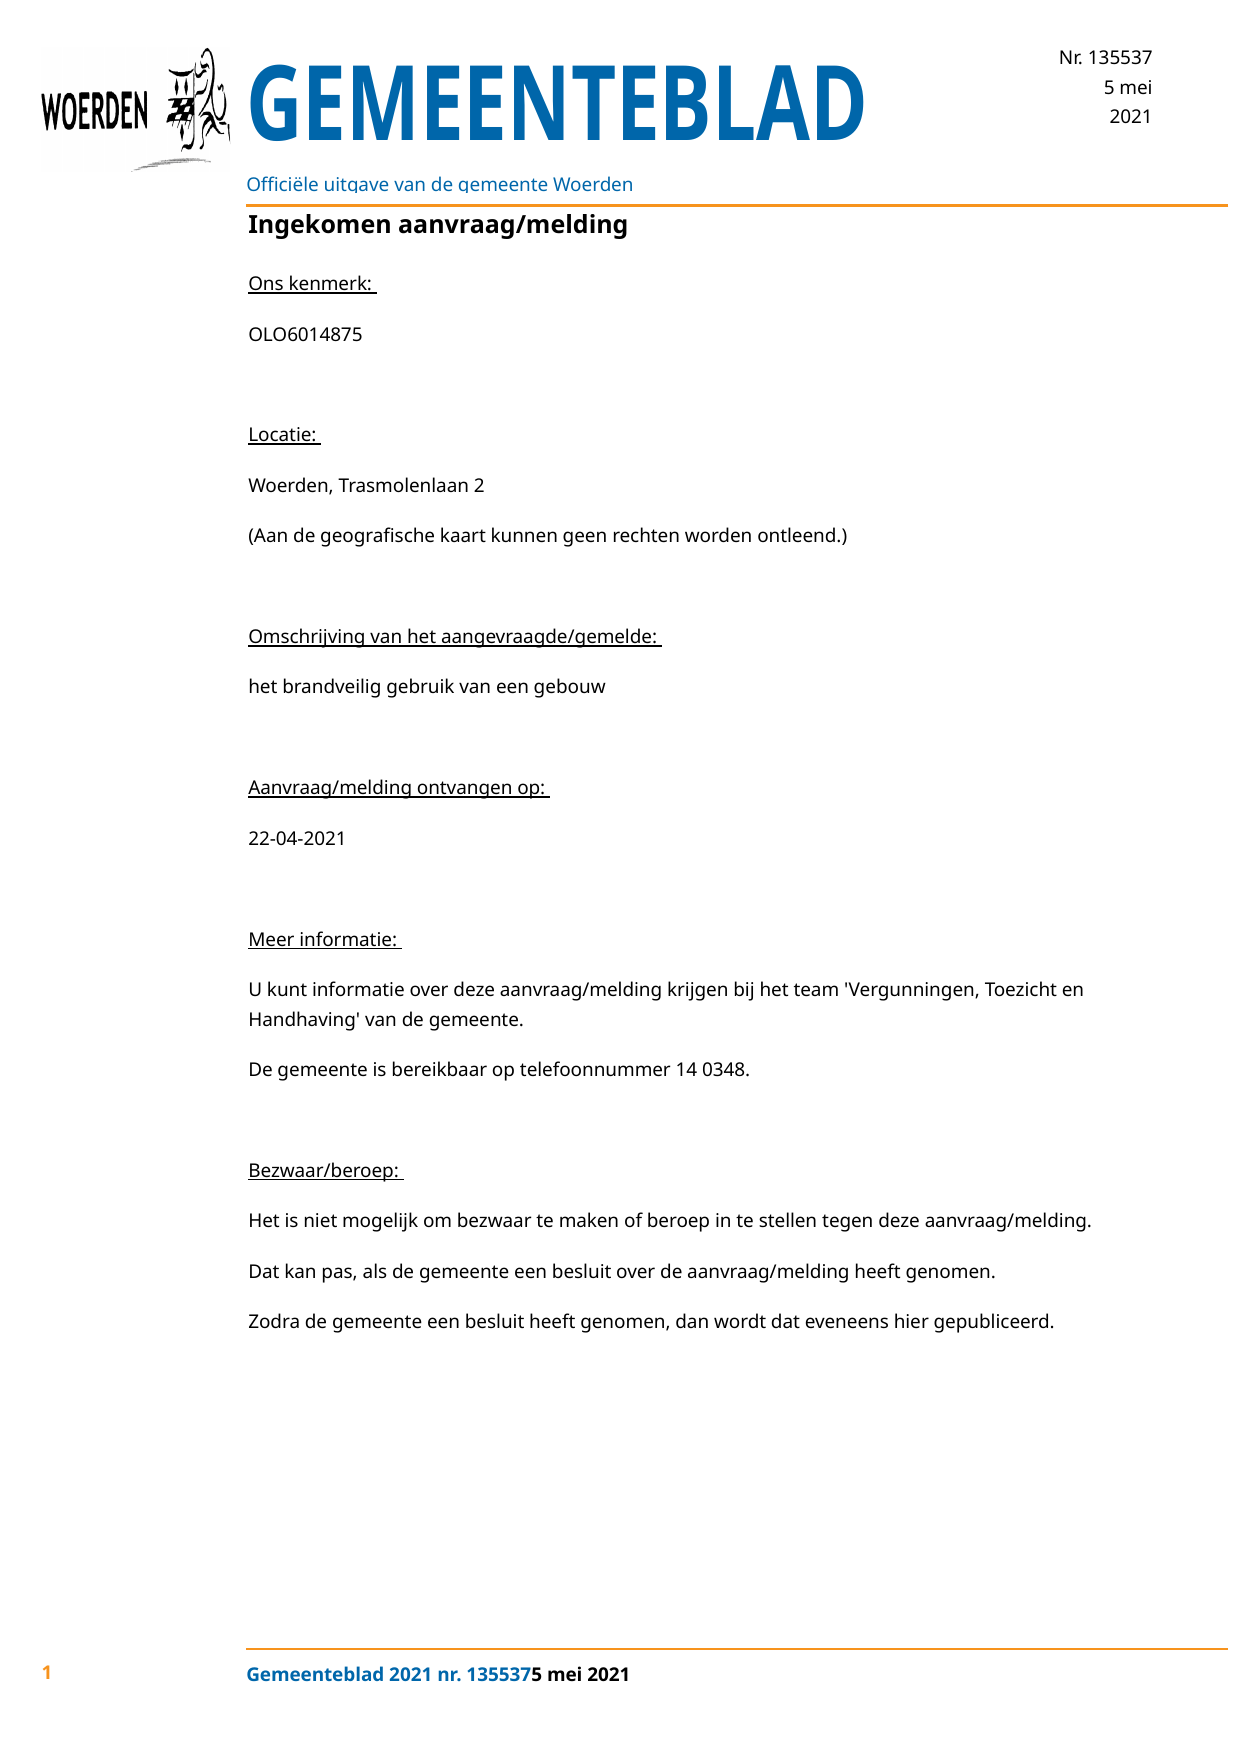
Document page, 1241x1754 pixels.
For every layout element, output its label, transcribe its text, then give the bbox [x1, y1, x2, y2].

text Meer informatie: [248, 926, 1152, 951]
text OLO6014875 [248, 321, 1152, 346]
text het brandveilig gebruik van een gebouw [248, 674, 1152, 699]
text Ons kenmerk: [248, 270, 1152, 296]
text Het is niet mogelijk om bezwaar te maken of beroep in te stellen tegen deze aanvraag/melding. [248, 1207, 1152, 1233]
text Omschrijving van het aangevraagde/gemelde: [248, 623, 1152, 649]
text Locatie: [248, 422, 1152, 447]
text Dat kan pas, als de gemeente een besluit over de aanvraag/melding heeft genomen. [248, 1258, 1152, 1283]
text Bezwaar/beroep: [248, 1157, 1152, 1183]
picture [41, 47, 231, 172]
text (Aan de geografische kaart kunnen geen rechten worden ontleend.) [248, 522, 1152, 548]
text U kunt informatie over deze aanvraag/melding krijgen bij het team 'Vergunningen, Toezicht en Handhaving' van de gemeente. [248, 976, 1152, 1031]
text 22-04-2021 [248, 825, 1152, 851]
text De gemeente is bereikbaar op telefoonnummer 14 0348. [248, 1056, 1152, 1082]
text Aanvraag/melding ontvangen op: [248, 774, 1152, 800]
text Zodra de gemeente een besluit heeft genomen, dan wordt dat eveneens hier gepubliceerd. [248, 1308, 1152, 1334]
text Woerden, Trasmolenlaan 2 [248, 472, 1152, 498]
text Ingekomen aanvraag/melding [248, 207, 1152, 241]
